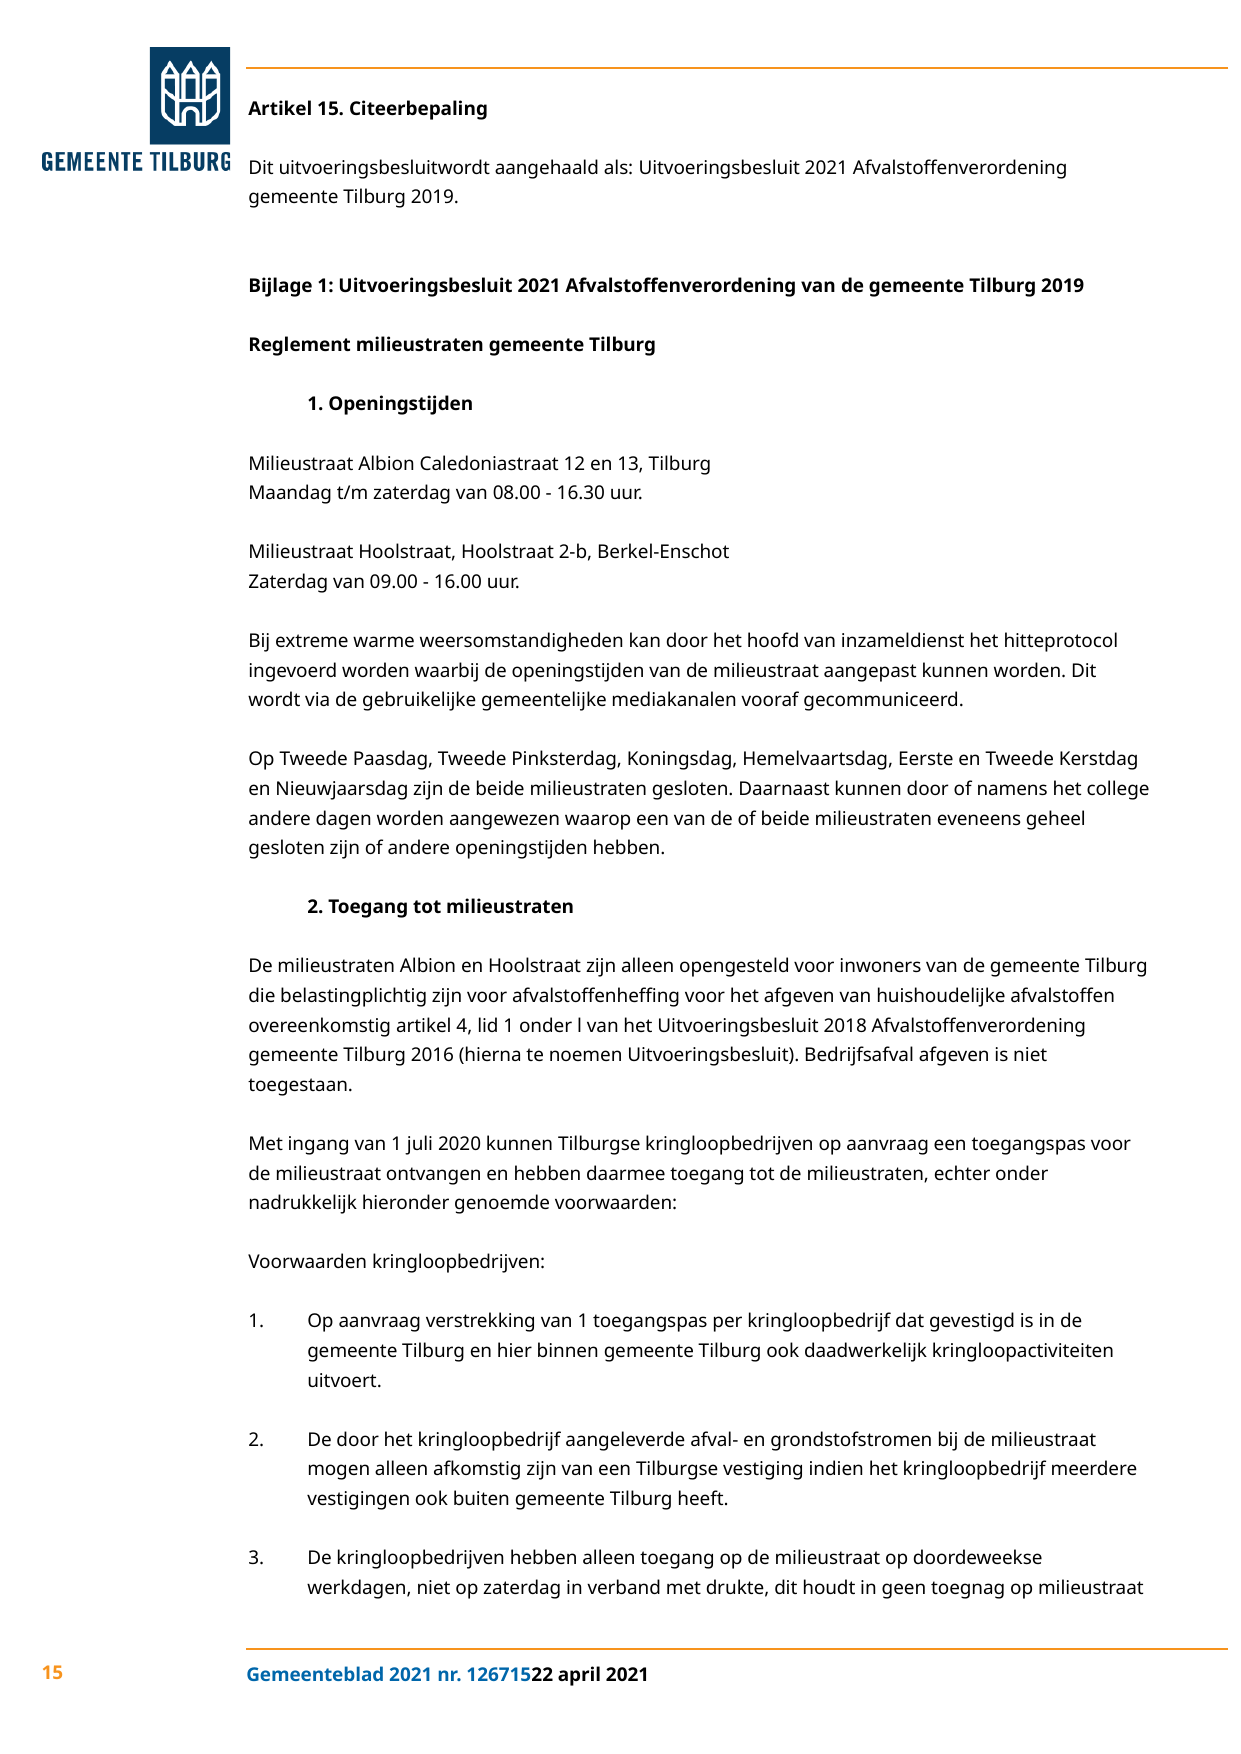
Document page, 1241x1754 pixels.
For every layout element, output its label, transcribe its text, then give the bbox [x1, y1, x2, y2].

list De door het kringloopbedrijf aangeleverde afval- en grondstofstromen bij de milieustraat mogen alleen afkomstig zijn van een Tilburgse vestiging indien het kringloopbedrijf meerdere vestigingen ook buiten gemeente Tilburg heeft. [248, 1426, 1152, 1511]
list Op aanvraag verstrekking van 1 toegangspas per kringloopbedrijf dat gevestigd is in de gemeente Tilburg en hier binnen gemeente Tilburg ook daadwerkelijk kringloopactiviteiten uitvoert. [248, 1308, 1152, 1393]
text Dit uitvoeringsbesluitwordt aangehaald als: Uitvoeringsbesluit 2021 Afvalstoffenverordening gemeente Tilburg 2019. [248, 154, 1152, 209]
text Bij extreme warme weersomstandigheden kan door het hoofd van inzameldienst het hitteprotocol ingevoerd worden waarbij de openingstijden van de milieustraat aangepast kunnen worden. Dit wordt via de gebruikelijke gemeentelijke mediakanalen vooraf gecommuniceerd. [248, 627, 1152, 712]
text Milieustraat Hoolstraat, Hoolstraat 2-b, Berkel-Enschot [248, 538, 1152, 564]
text Bijlage 1: Uitvoeringsbesluit 2021 Afvalstoffenverordening van de gemeente Tilburg 2019 [248, 272, 1152, 298]
text Maandag t/m zaterdag van 08.00 - 16.30 uur. [248, 479, 1152, 505]
text Reglement milieustraten gemeente Tilburg [248, 331, 1152, 357]
list De kringloopbedrijven hebben alleen toegang op de milieustraat op doordeweekse werkdagen, niet op zaterdag in verband met drukte, dit houdt in geen toegnag op milieustraat [248, 1544, 1152, 1600]
text Milieustraat Albion Caledoniastraat 12 en 13, Tilburg [248, 450, 1152, 476]
list 1. Openingstijden [248, 391, 1152, 416]
text Artikel 15. Citeerbepaling [248, 95, 1152, 121]
list 2. Toegang tot milieustraten [248, 893, 1152, 919]
text Met ingang van 1 juli 2020 kunnen Tilburgse kringloopbedrijven op aanvraag een toegangspas voor de milieustraat ontvangen en hebben daarmee toegang tot de milieustraten, echter onder nadrukkelijk hieronder genoemde voorwaarden: [248, 1130, 1152, 1215]
text Op Tweede Paasdag, Tweede Pinksterdag, Koningsdag, Hemelvaartsdag, Eerste en Tweede Kerstdag en Nieuwjaarsdag zijn de beide milieustraten gesloten. Daarnaast kunnen door of namens het college andere dagen worden aangewezen waarop een van de of beide milieustraten eveneens geheel gesloten zijn of andere openingstijden hebben. [248, 746, 1152, 860]
text De milieustraten Albion en Hoolstraat zijn alleen opengesteld voor inwoners van de gemeente Tilburg die belastingplichtig zijn voor afvalstoffenheffing voor het afgeven van huishoudelijke afvalstoffen overeenkomstig artikel 4, lid 1 onder l van het Uitvoeringsbesluit 2018 Afvalstoffenverordening gemeente Tilburg 2016 (hierna te noemen Uitvoeringsbesluit). Bedrijfsafval afgeven is niet toegestaan. [248, 953, 1152, 1097]
text Voorwaarden kringloopbedrijven: [248, 1248, 1152, 1274]
text Zaterdag van 09.00 - 16.00 uur. [248, 568, 1152, 594]
picture [41, 47, 231, 172]
